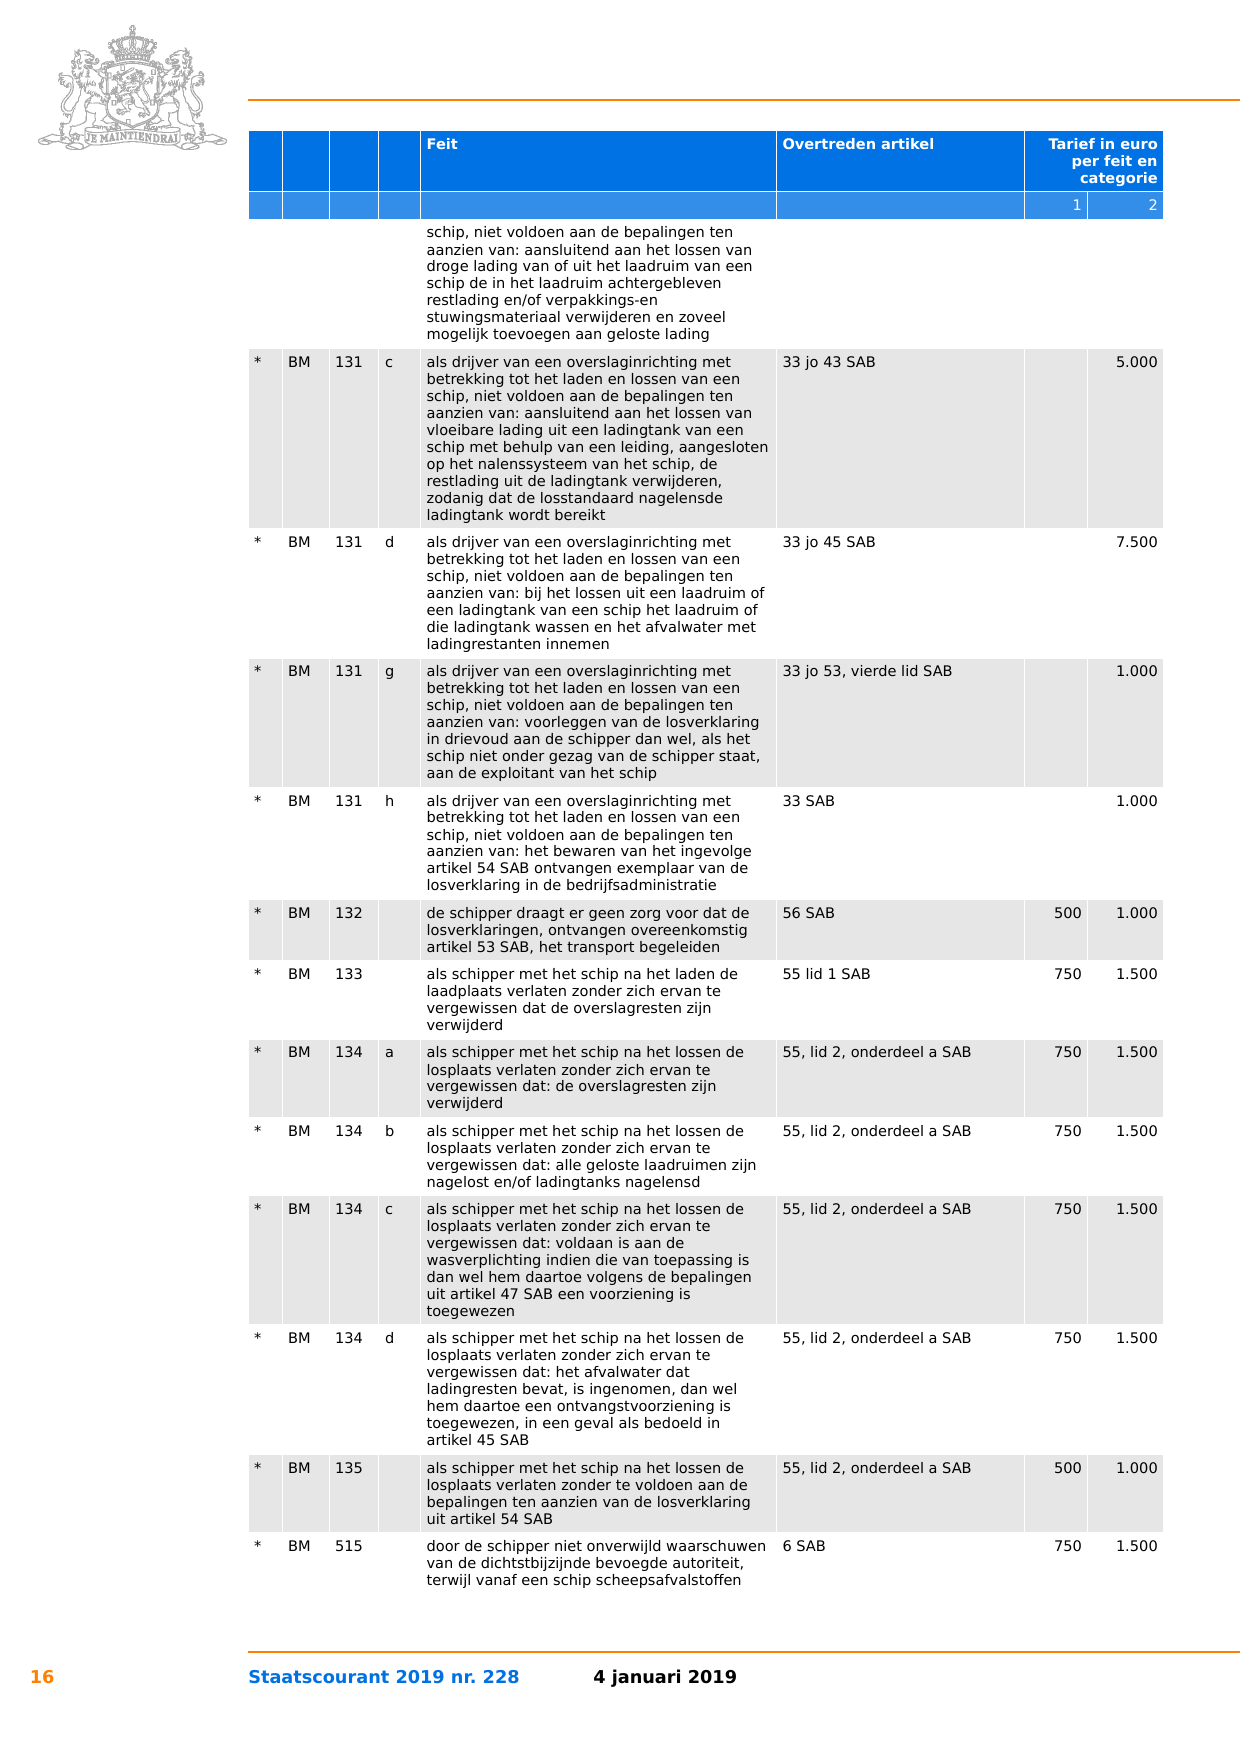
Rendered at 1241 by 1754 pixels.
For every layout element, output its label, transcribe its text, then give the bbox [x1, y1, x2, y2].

table_header [249, 131, 282, 191]
table_cell 134 [330, 1118, 378, 1195]
table_cell 1.000 [1088, 900, 1163, 960]
table_cell 56 SAB [777, 900, 1024, 960]
table_cell [379, 900, 420, 960]
table_cell door de schipper niet onverwijld waarschuwen van de dichtstbijzijnde bevoegde autoriteit, terwijl vanaf een schip scheepsafvalstoffen [421, 1533, 776, 1593]
table_cell [283, 220, 329, 348]
table_cell 1.000 [1088, 788, 1163, 899]
table_cell 1 [1025, 192, 1087, 219]
table_cell als schipper met het schip na het lossen de losplaats verlaten zonder zich ervan te vergewissen dat: alle geloste laadruimen zijn nagelost en/of ladingtanks nagelensd [421, 1118, 776, 1195]
table_cell 135 [330, 1455, 378, 1532]
table_cell c [379, 1196, 420, 1324]
table_cell [379, 1455, 420, 1532]
table_cell 500 [1025, 1455, 1087, 1532]
table_cell 1.500 [1088, 1533, 1163, 1593]
table_cell [777, 192, 1024, 219]
table_cell [379, 192, 420, 219]
table_cell 1.000 [1088, 1455, 1163, 1532]
table_cell als drijver van een overslaginrichting met betrekking tot het laden en lossen van een schip, niet voldoen aan de bepalingen ten aanzien van: aansluitend aan het lossen van vloeibare lading uit een ladingtank van een schip met behulp van een leiding, aangesloten op het nalenssysteem van het schip, de restlading uit de ladingtank verwijderen, zodanig dat de losstandaard nagelensde ladingtank wordt bereikt [421, 349, 776, 528]
table_cell 33 jo 43 SAB [777, 349, 1024, 528]
table_cell 55, lid 2, onderdeel a SAB [777, 1196, 1024, 1324]
table_cell BM [283, 961, 329, 1039]
table_cell BM [283, 1040, 329, 1117]
table_cell [330, 192, 378, 219]
table_cell [1025, 788, 1087, 899]
table_cell BM [283, 529, 329, 657]
table_cell * [249, 1196, 282, 1324]
table_cell 5.000 [1088, 349, 1163, 528]
table_cell 133 [330, 961, 378, 1039]
table_cell h [379, 788, 420, 899]
table_cell als schipper met het schip na het lossen de losplaats verlaten zonder te voldoen aan de bepalingen ten aanzien van de losverklaring uit artikel 54 SAB [421, 1455, 776, 1532]
table_cell * [249, 788, 282, 899]
table_cell als drijver van een overslaginrichting met betrekking tot het laden en lossen van een schip, niet voldoen aan de bepalingen ten aanzien van: het bewaren van het ingevolge artikel 54 SAB ontvangen exemplaar van de losverklaring in de bedrijfsadministratie [421, 788, 776, 899]
table_cell 134 [330, 1196, 378, 1324]
table_cell 2 [1088, 192, 1163, 219]
table_cell 131 [330, 529, 378, 657]
table_cell [421, 192, 776, 219]
table_header [283, 131, 329, 191]
table_header Feit [421, 131, 776, 191]
table_cell BM [283, 1118, 329, 1195]
table_cell 750 [1025, 1533, 1087, 1593]
table_cell 750 [1025, 1040, 1087, 1117]
table_cell [1088, 220, 1163, 348]
table_cell BM [283, 1326, 329, 1454]
table_cell BM [283, 1455, 329, 1532]
table_cell als schipper met het schip na het lossen de losplaats verlaten zonder zich ervan te vergewissen dat: de overslagresten zijn verwijderd [421, 1040, 776, 1117]
table_cell [1025, 349, 1087, 528]
table_cell d [379, 1326, 420, 1454]
table_cell 55, lid 2, onderdeel a SAB [777, 1040, 1024, 1117]
table_cell 55 lid 1 SAB [777, 961, 1024, 1039]
table_cell [1025, 529, 1087, 657]
table_cell 131 [330, 788, 378, 899]
table_cell 33 jo 45 SAB [777, 529, 1024, 657]
table_header [379, 131, 420, 191]
table_cell 515 [330, 1533, 378, 1593]
picture [38, 25, 227, 150]
table_cell schip, niet voldoen aan de bepalingen ten aanzien van: aansluitend aan het lossen van droge lading van of uit het laadruim van een schip de in het laadruim achtergebleven restlading en/of verpakkings-en stuwingsmateriaal verwijderen en zoveel mogelijk toevoegen aan geloste lading [421, 220, 776, 348]
table_cell * [249, 1040, 282, 1117]
table_cell BM [283, 659, 329, 787]
table_cell c [379, 349, 420, 528]
table_cell [1025, 220, 1087, 348]
table_cell 131 [330, 659, 378, 787]
table_cell BM [283, 788, 329, 899]
table_cell als schipper met het schip na het laden de laadplaats verlaten zonder zich ervan te vergewissen dat de overslagresten zijn verwijderd [421, 961, 776, 1039]
table_cell [379, 220, 420, 348]
table_cell als schipper met het schip na het lossen de losplaats verlaten zonder zich ervan te vergewissen dat: het afvalwater dat ladingresten bevat, is ingenomen, dan wel hem daartoe een ontvangstvoorziening is toegewezen, in een geval als bedoeld in artikel 45 SAB [421, 1326, 776, 1454]
table_cell 1.500 [1088, 1326, 1163, 1454]
table_cell 750 [1025, 1326, 1087, 1454]
table_cell 1.000 [1088, 659, 1163, 787]
table_cell 55, lid 2, onderdeel a SAB [777, 1326, 1024, 1454]
table_header Tarief in euro per feit en categorie [1025, 131, 1163, 191]
table_cell [283, 192, 329, 219]
table_cell [379, 961, 420, 1039]
table_cell [1025, 659, 1087, 787]
table_cell 55, lid 2, onderdeel a SAB [777, 1455, 1024, 1532]
table_cell 33 SAB [777, 788, 1024, 899]
table_cell d [379, 529, 420, 657]
table_cell als drijver van een overslaginrichting met betrekking tot het laden en lossen van een schip, niet voldoen aan de bepalingen ten aanzien van: bij het lossen uit een laadruim of een ladingtank van een schip het laadruim of die ladingtank wassen en het afvalwater met ladingrestanten innemen [421, 529, 776, 657]
table_cell als drijver van een overslaginrichting met betrekking tot het laden en lossen van een schip, niet voldoen aan de bepalingen ten aanzien van: voorleggen van de losverklaring in drievoud aan de schipper dan wel, als het schip niet onder gezag van de schipper staat, aan de exploitant van het schip [421, 659, 776, 787]
table_cell b [379, 1118, 420, 1195]
table_cell * [249, 529, 282, 657]
table_cell 6 SAB [777, 1533, 1024, 1593]
table_cell de schipper draagt er geen zorg voor dat de losverklaringen, ontvangen overeenkomstig artikel 53 SAB, het transport begeleiden [421, 900, 776, 960]
table_cell 750 [1025, 1196, 1087, 1324]
table_cell 7.500 [1088, 529, 1163, 657]
table_cell 134 [330, 1326, 378, 1454]
table_cell 33 jo 53, vierde lid SAB [777, 659, 1024, 787]
table_cell * [249, 1326, 282, 1454]
table_cell [249, 192, 282, 219]
table_cell * [249, 961, 282, 1039]
table_cell BM [283, 1533, 329, 1593]
table_cell 134 [330, 1040, 378, 1117]
table_cell 131 [330, 349, 378, 528]
table_cell 1.500 [1088, 1196, 1163, 1324]
table_cell [777, 220, 1024, 348]
table_header Overtreden artikel [777, 131, 1024, 191]
table_cell 1.500 [1088, 961, 1163, 1039]
table_cell * [249, 659, 282, 787]
table_cell BM [283, 349, 329, 528]
table_header [330, 131, 378, 191]
table_cell 750 [1025, 1118, 1087, 1195]
table_cell a [379, 1040, 420, 1117]
table_cell 750 [1025, 961, 1087, 1039]
table_cell * [249, 1455, 282, 1532]
table_cell [249, 220, 282, 348]
table_cell BM [283, 1196, 329, 1324]
table_cell 500 [1025, 900, 1087, 960]
table_cell [330, 220, 378, 348]
table_cell 132 [330, 900, 378, 960]
table_cell * [249, 1533, 282, 1593]
table_cell 55, lid 2, onderdeel a SAB [777, 1118, 1024, 1195]
table_cell BM [283, 900, 329, 960]
table_cell * [249, 1118, 282, 1195]
table_cell * [249, 349, 282, 528]
table_cell als schipper met het schip na het lossen de losplaats verlaten zonder zich ervan te vergewissen dat: voldaan is aan de wasverplichting indien die van toepassing is dan wel hem daartoe volgens de bepalingen uit artikel 47 SAB een voorziening is toegewezen [421, 1196, 776, 1324]
table_cell [379, 1533, 420, 1593]
table_cell 1.500 [1088, 1118, 1163, 1195]
table_cell 1.500 [1088, 1040, 1163, 1117]
table_cell * [249, 900, 282, 960]
table_cell g [379, 659, 420, 787]
